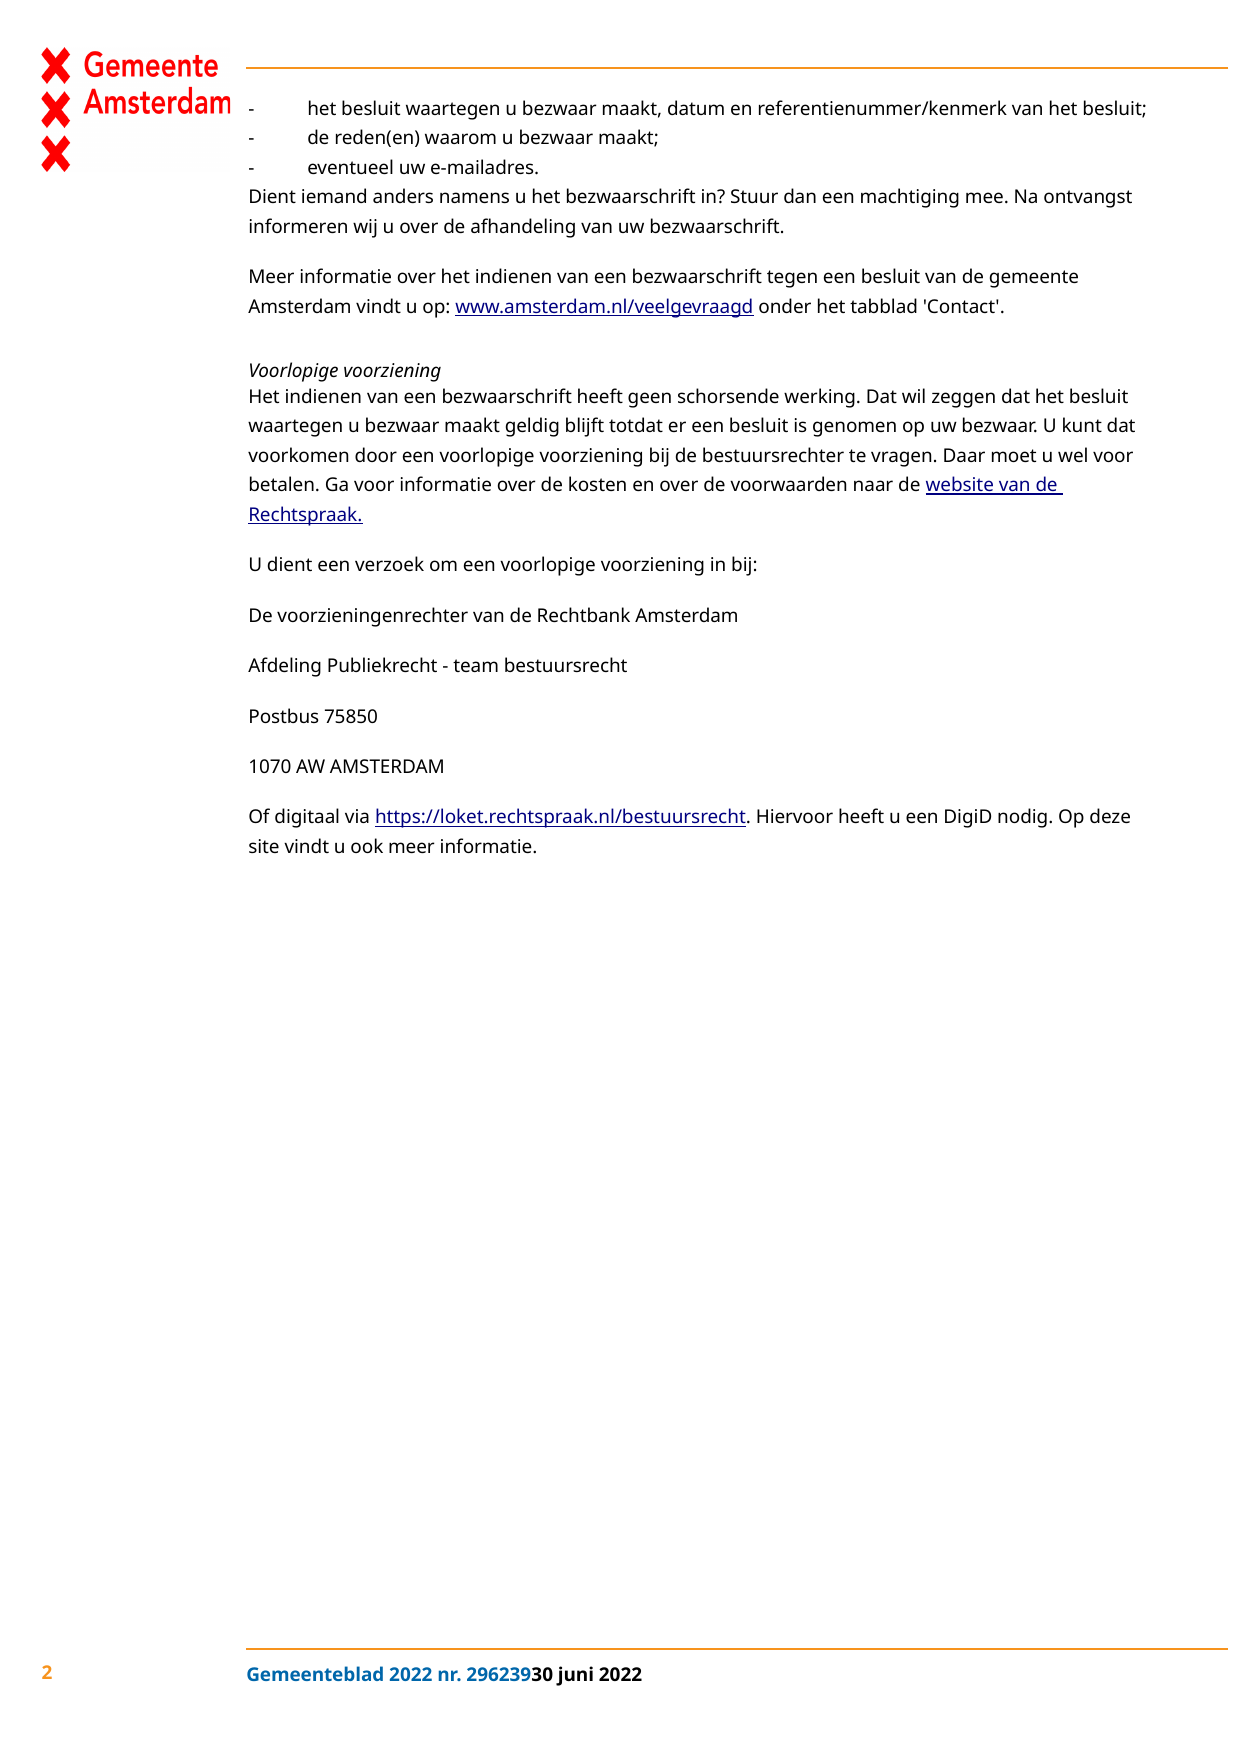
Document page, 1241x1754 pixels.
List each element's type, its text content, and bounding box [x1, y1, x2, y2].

text Het indienen van een bezwaarschrift heeft geen schorsende werking. Dat wil zeggen dat het besluit waartegen u bezwaar maakt geldig blijft totdat er een besluit is genomen op uw bezwaar. U kunt dat voorkomen door een voorlopige voorziening bij de bestuursrechter te vragen. Daar moet u wel voor betalen. Ga voor informatie over de kosten en over de voorwaarden naar de website van de Rechtspraak. [248, 383, 1152, 527]
text Afdeling Publiekrecht - team bestuursrecht [248, 652, 1152, 678]
list de reden(en) waarom u bezwaar maakt; [248, 124, 1152, 150]
text De voorzieningenrechter van de Rechtbank Amsterdam [248, 602, 1152, 628]
list het besluit waartegen u bezwaar maakt, datum en referentienummer/kenmerk van het besluit; [248, 95, 1152, 121]
text U dient een verzoek om een voorlopige voorziening in bij: [248, 552, 1152, 577]
text Meer informatie over het indienen van een bezwaarschrift tegen een besluit van de gemeente Amsterdam vindt u op: www.amsterdam.nl/veelgevraagd onder het tabblad 'Contact'. [248, 263, 1152, 319]
text 1070 AW AMSTERDAM [248, 753, 1152, 779]
list eventueel uw e-mailadres. [248, 154, 1152, 180]
text Voorlopige voorziening [248, 357, 1152, 383]
picture [41, 47, 231, 172]
text Dient iemand anders namens u het bezwaarschrift in? Stuur dan een machtiging mee. Na ontvangst informeren wij u over de afhandeling van uw bezwaarschrift. [248, 183, 1152, 239]
text Of digitaal via https://loket.rechtspraak.nl/bestuursrecht. Hiervoor heeft u een DigiD nodig. Op deze site vindt u ook meer informatie. [248, 804, 1152, 859]
text Postbus 75850 [248, 703, 1152, 728]
